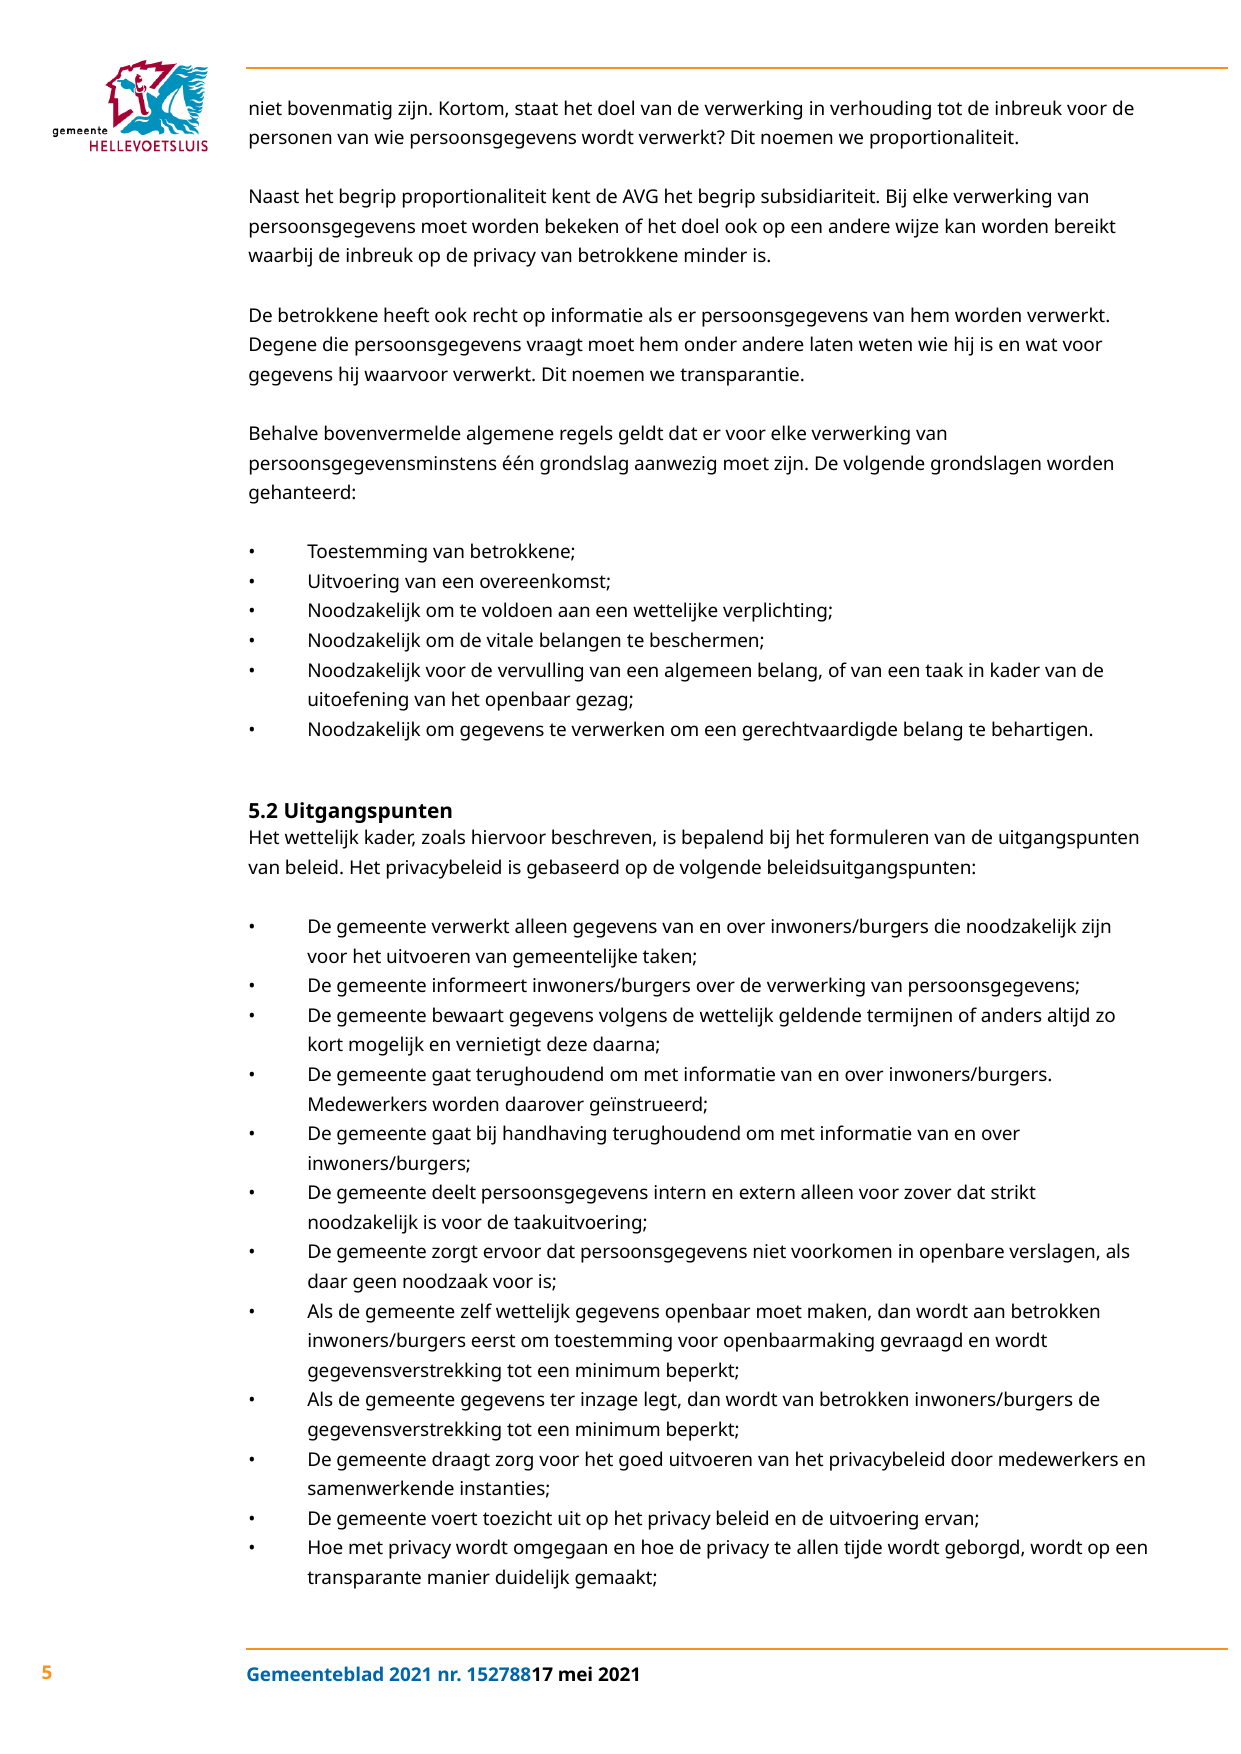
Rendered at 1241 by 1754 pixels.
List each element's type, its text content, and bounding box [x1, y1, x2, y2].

text De betrokkene heeft ook recht op informatie als er persoonsgegevens van hem worden verwerkt. Degene die persoonsgegevens vraagt moet hem onder andere laten weten wie hij is en wat voor gegevens hij waarvoor verwerkt. Dit noemen we transparantie. [248, 302, 1152, 387]
list De gemeente draagt zorg voor het goed uitvoeren van het privacybeleid door medewerkers en samenwerkende instanties; [248, 1446, 1152, 1501]
picture [41, 47, 231, 172]
text Naast het begrip proportionaliteit kent de AVG het begrip subsidiariteit. Bij elke verwerking van persoonsgegevens moet worden bekeken of het doel ook op een andere wijze kan worden bereikt waarbij de inbreuk op de privacy van betrokkene minder is. [248, 183, 1152, 268]
list De gemeente voert toezicht uit op het privacy beleid en de uitvoering ervan; [248, 1505, 1152, 1531]
text 5.2 Uitgangspunten [248, 796, 1152, 824]
list De gemeente deelt persoonsgegevens intern en extern alleen voor zover dat strikt noodzakelijk is voor de taakuitvoering; [248, 1179, 1152, 1235]
list De gemeente bewaart gegevens volgens de wettelijk geldende termijnen of anders altijd zo kort mogelijk en vernietigt deze daarna; [248, 1002, 1152, 1057]
list Noodzakelijk om gegevens te verwerken om een gerechtvaardigde belang te behartigen. [248, 716, 1152, 742]
list Toestemming van betrokkene; [248, 538, 1152, 564]
list Noodzakelijk om de vitale belangen te beschermen; [248, 627, 1152, 653]
list Noodzakelijk voor de vervulling van een algemeen belang, of van een taak in kader van de uitoefening van het openbaar gezag; [248, 657, 1152, 712]
list De gemeente zorgt ervoor dat persoonsgegevens niet voorkomen in openbare verslagen, als daar geen noodzaak voor is; [248, 1239, 1152, 1294]
list De gemeente gaat bij handhaving terughoudend om met informatie van en over inwoners/burgers; [248, 1120, 1152, 1176]
text niet bovenmatig zijn. Kortom, staat het doel van de verwerking in verhouding tot de inbreuk voor de personen van wie persoonsgegevens wordt verwerkt? Dit noemen we proportionaliteit. [248, 95, 1152, 150]
list Als de gemeente gegevens ter inzage legt, dan wordt van betrokken inwoners/burgers de gegevensverstrekking tot een minimum beperkt; [248, 1387, 1152, 1442]
list Hoe met privacy wordt omgegaan en hoe de privacy te allen tijde wordt geborgd, wordt op een transparante manier duidelijk gemaakt; [248, 1534, 1152, 1590]
text Behalve bovenvermelde algemene regels geldt dat er voor elke verwerking van persoonsgegevensminstens één grondslag aanwezig moet zijn. De volgende grondslagen worden gehanteerd: [248, 420, 1152, 505]
list De gemeente gaat terughoudend om met informatie van en over inwoners/burgers. Medewerkers worden daarover geïnstrueerd; [248, 1061, 1152, 1116]
list Noodzakelijk om te voldoen aan een wettelijke verplichting; [248, 598, 1152, 623]
list De gemeente verwerkt alleen gegevens van en over inwoners/burgers die noodzakelijk zijn voor het uitvoeren van gemeentelijke taken; [248, 913, 1152, 968]
text Het wettelijk kader, zoals hiervoor beschreven, is bepalend bij het formuleren van de uitgangspunten van beleid. Het privacybeleid is gebaseerd op de volgende beleidsuitgangspunten: [248, 824, 1152, 880]
list Uitvoering van een overeenkomst; [248, 568, 1152, 594]
list De gemeente informeert inwoners/burgers over de verwerking van persoonsgegevens; [248, 972, 1152, 998]
list Als de gemeente zelf wettelijk gegevens openbaar moet maken, dan wordt aan betrokken inwoners/burgers eerst om toestemming voor openbaarmaking gevraagd en wordt gegevensverstrekking tot een minimum beperkt; [248, 1298, 1152, 1383]
